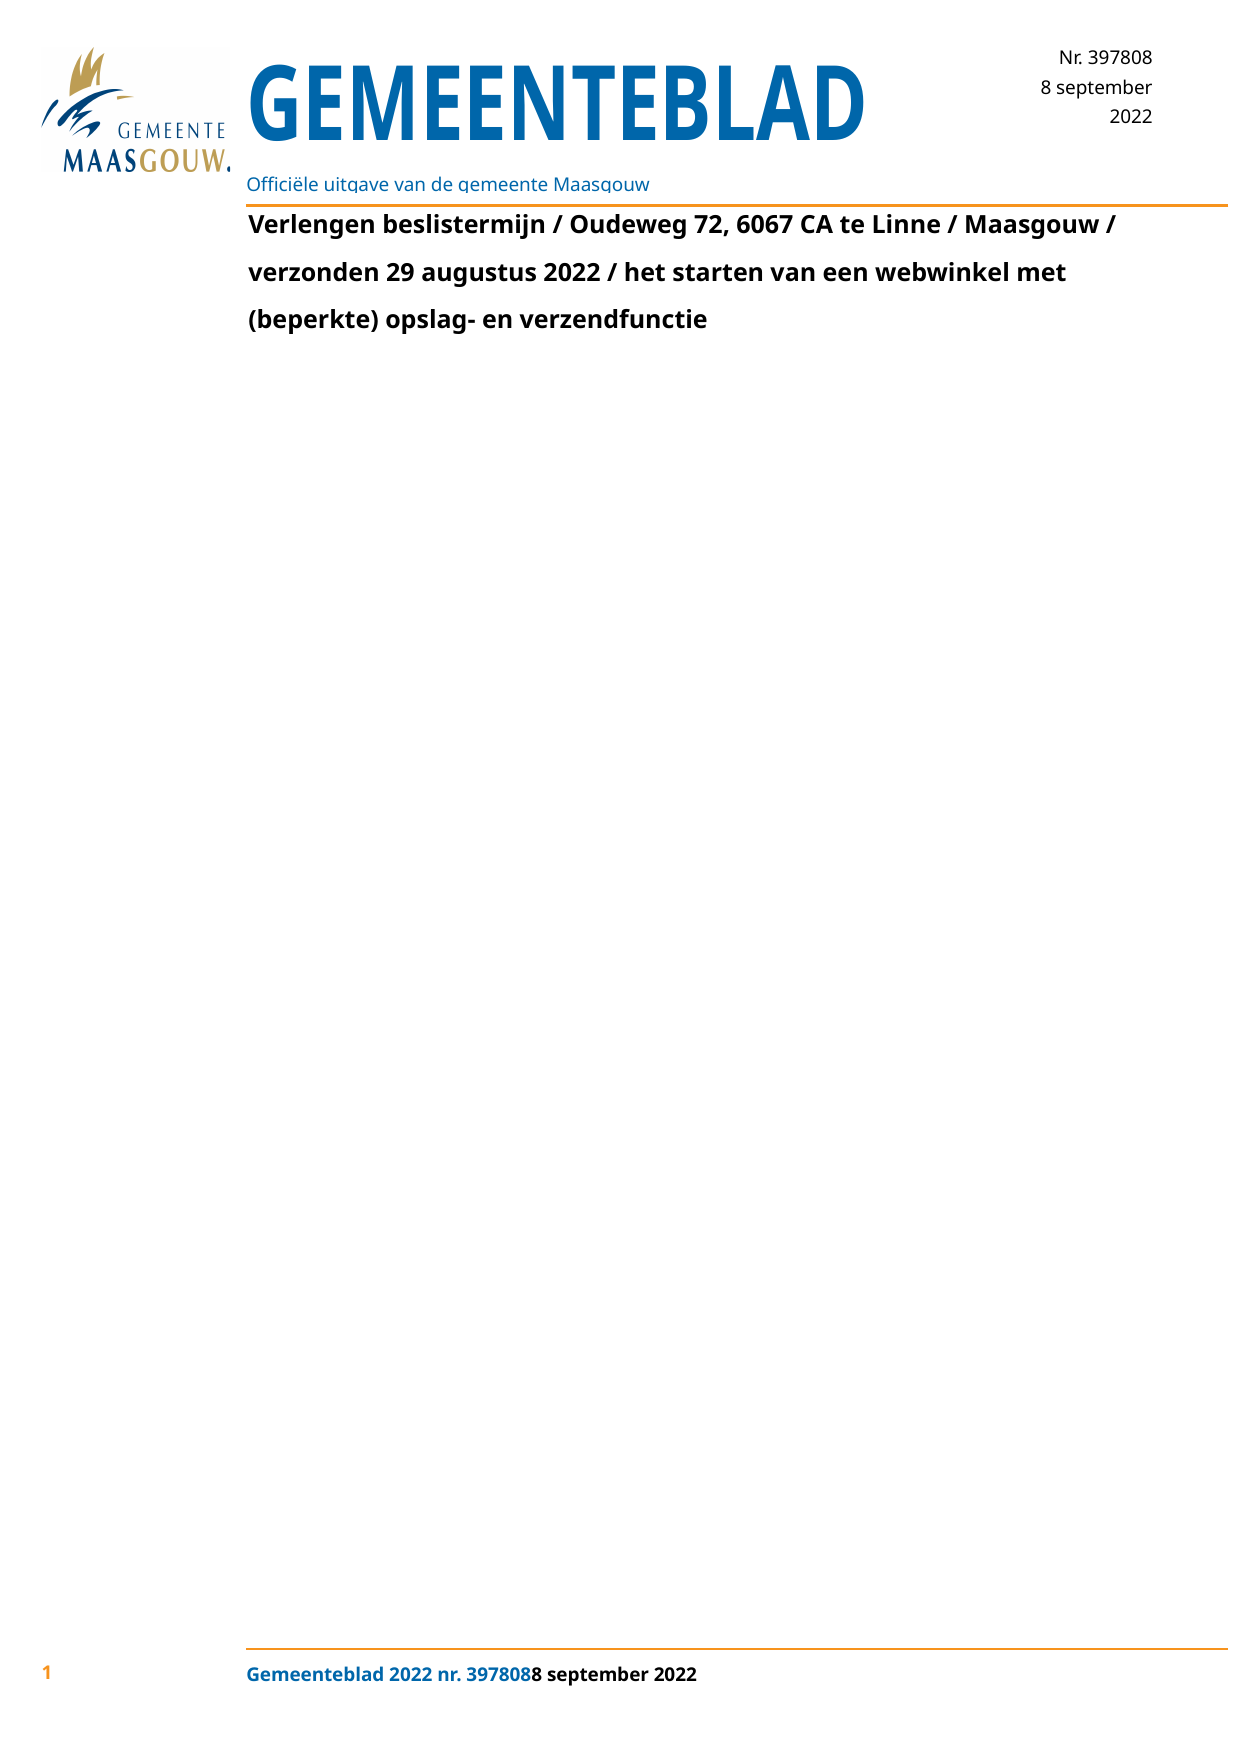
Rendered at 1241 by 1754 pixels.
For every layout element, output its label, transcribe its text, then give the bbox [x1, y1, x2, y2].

text Verlengen beslistermijn / Oudeweg 72, 6067 CA te Linne / Maasgouw / verzonden 29 augustus 2022 / het starten van een webwinkel met (beperkte) opslag- en verzendfunctie [248, 207, 1152, 336]
picture [41, 47, 231, 172]
